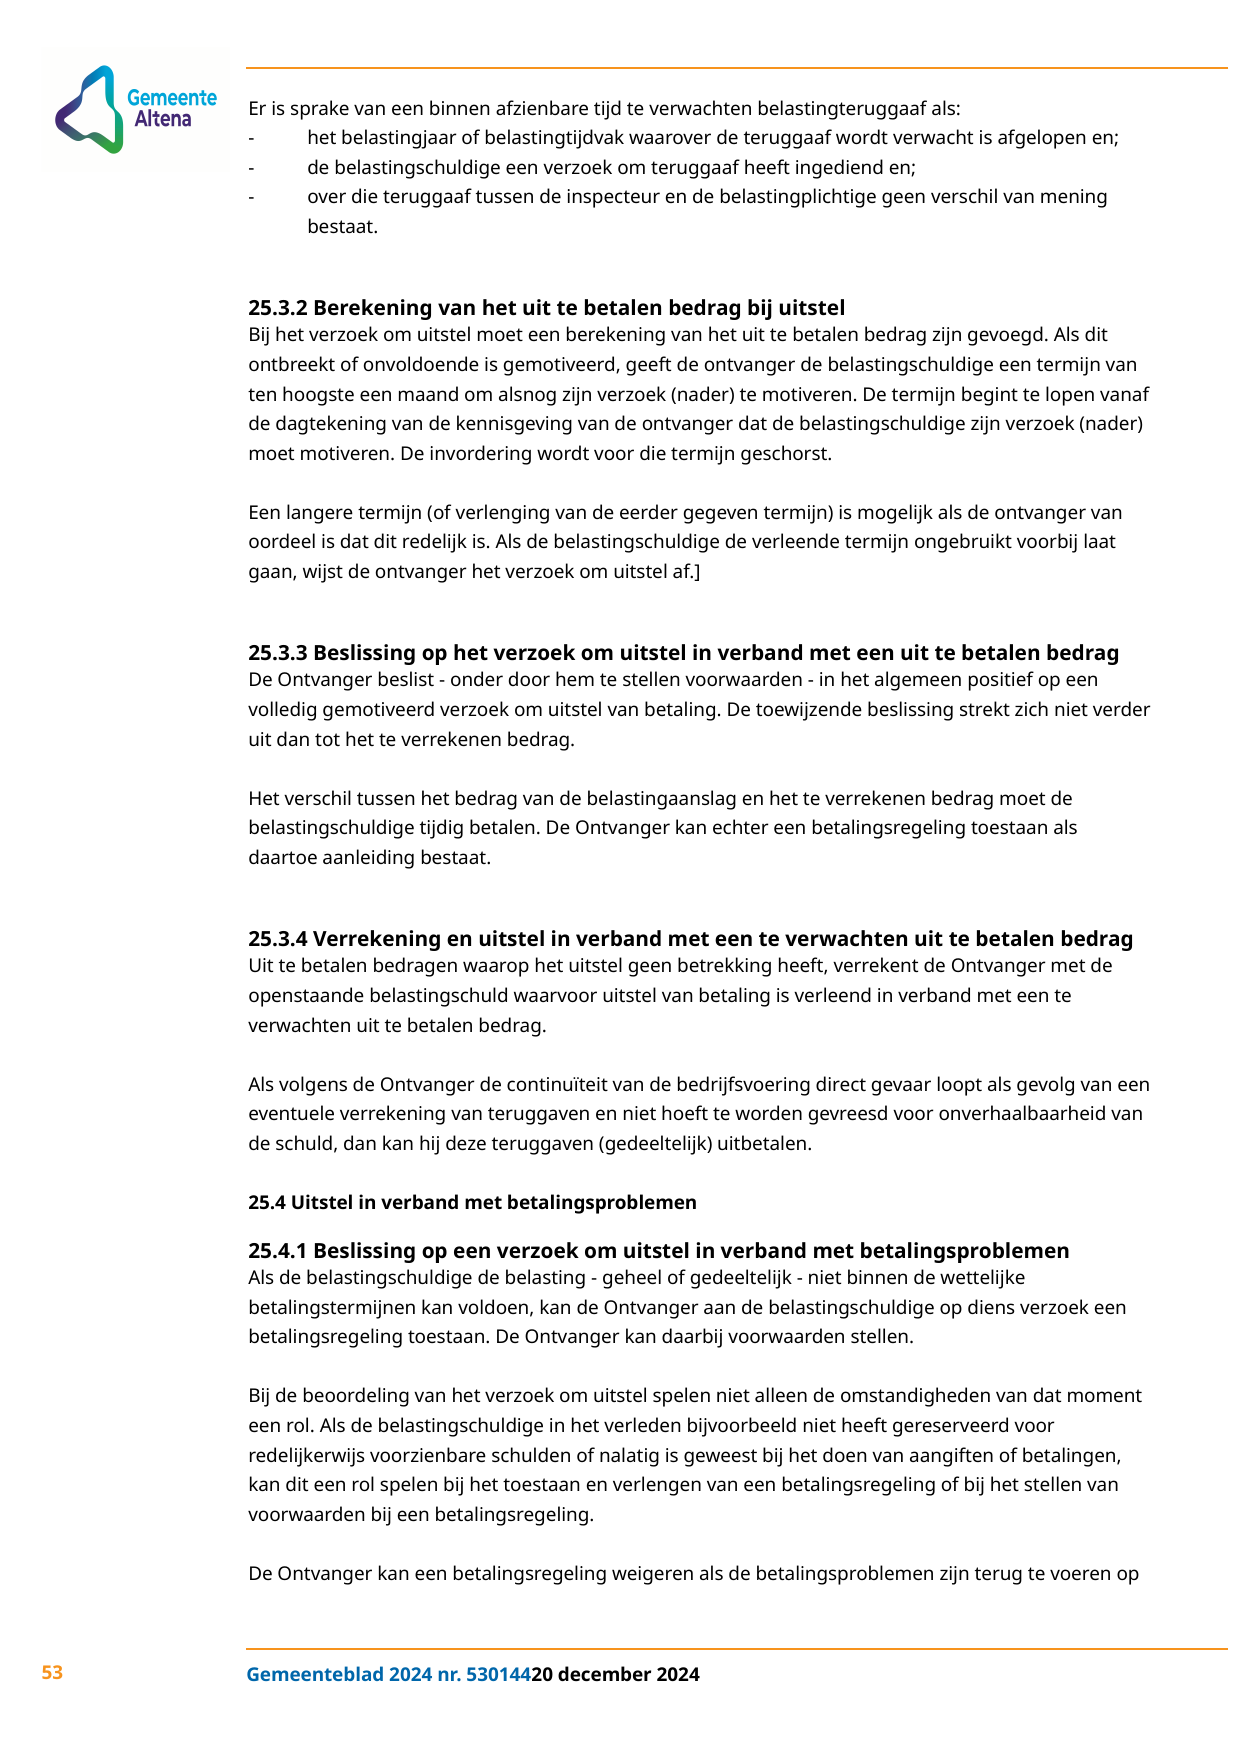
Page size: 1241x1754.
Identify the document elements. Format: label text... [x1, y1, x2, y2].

text Het verschil tussen het bedrag van de belastingaanslag en het te verrekenen bedrag moet de belastingschuldige tijdig betalen. De Ontvanger kan echter een betalingsregeling toestaan als daartoe aanleiding bestaat. [248, 785, 1152, 870]
text Er is sprake van een binnen afzienbare tijd te verwachten belastingteruggaaf als: [248, 95, 1152, 121]
text Bij het verzoek om uitstel moet een berekening van het uit te betalen bedrag zijn gevoegd. Als dit ontbreekt of onvoldoende is gemotiveerd, geeft de ontvanger de belastingschuldige een termijn van ten hoogste een maand om alsnog zijn verzoek (nader) te motiveren. De termijn begint te lopen vanaf de dagtekening van de kennisgeving van de ontvanger dat de belastingschuldige zijn verzoek (nader) moet motiveren. De invordering wordt voor die termijn geschorst. [248, 322, 1152, 466]
text Een langere termijn (of verlenging van de eerder gegeven termijn) is mogelijk als de ontvanger van oordeel is dat dit redelijk is. Als de belastingschuldige de verleende termijn ongebruikt voorbij laat gaan, wijst de ontvanger het verzoek om uitstel af.] [248, 499, 1152, 584]
text 25.3.2 Berekening van het uit te betalen bedrag bij uitstel [248, 293, 1152, 322]
picture [41, 47, 231, 172]
text Uit te betalen bedragen waarop het uitstel geen betrekking heeft, verrekent de Ontvanger met de openstaande belastingschuld waarvoor uitstel van betaling is verleend in verband met een te verwachten uit te betalen bedrag. [248, 953, 1152, 1037]
text Als volgens de Ontvanger de continuïteit van de bedrijfsvoering direct gevaar loopt als gevolg van een eventuele verrekening van teruggaven en niet hoeft te worden gevreesd voor onverhaalbaarheid van de schuld, dan kan hij deze teruggaven (gedeeltelijk) uitbetalen. [248, 1071, 1152, 1156]
text Bij de beoordeling van het verzoek om uitstel spelen niet alleen de omstandigheden van dat moment een rol. Als de belastingschuldige in het verleden bijvoorbeeld niet heeft gereserveerd voor redelijkerwijs voorzienbare schulden of nalatig is geweest bij het doen van aangiften of betalingen, kan dit een rol spelen bij het toestaan en verlengen van een betalingsregeling of bij het stellen van voorwaarden bij een betalingsregeling. [248, 1383, 1152, 1527]
text 25.4.1 Beslissing op een verzoek om uitstel in verband met betalingsproblemen [248, 1236, 1152, 1264]
text 25.4 Uitstel in verband met betalingsproblemen [248, 1189, 1152, 1215]
list over die teruggaaf tussen de inspecteur en de belastingplichtige geen verschil van mening bestaat. [248, 183, 1152, 239]
list het belastingjaar of belastingtijdvak waarover de teruggaaf wordt verwacht is afgelopen en; [248, 124, 1152, 150]
list de belastingschuldige een verzoek om teruggaaf heeft ingediend en; [248, 154, 1152, 180]
text De Ontvanger kan een betalingsregeling weigeren als de betalingsproblemen zijn terug te voeren op [248, 1560, 1152, 1586]
text Als de belastingschuldige de belasting - geheel of gedeeltelijk - niet binnen de wettelijke betalingstermijnen kan voldoen, kan de Ontvanger aan de belastingschuldige op diens verzoek een betalingsregeling toestaan. De Ontvanger kan daarbij voorwaarden stellen. [248, 1264, 1152, 1349]
text De Ontvanger beslist - onder door hem te stellen voorwaarden - in het algemeen positief op een volledig gemotiveerd verzoek om uitstel van betaling. De toewijzende beslissing strekt zich niet verder uit dan tot het te verrekenen bedrag. [248, 667, 1152, 752]
text 25.3.3 Beslissing op het verzoek om uitstel in verband met een uit te betalen bedrag [248, 638, 1152, 667]
text 25.3.4 Verrekening en uitstel in verband met een te verwachten uit te betalen bedrag [248, 924, 1152, 953]
